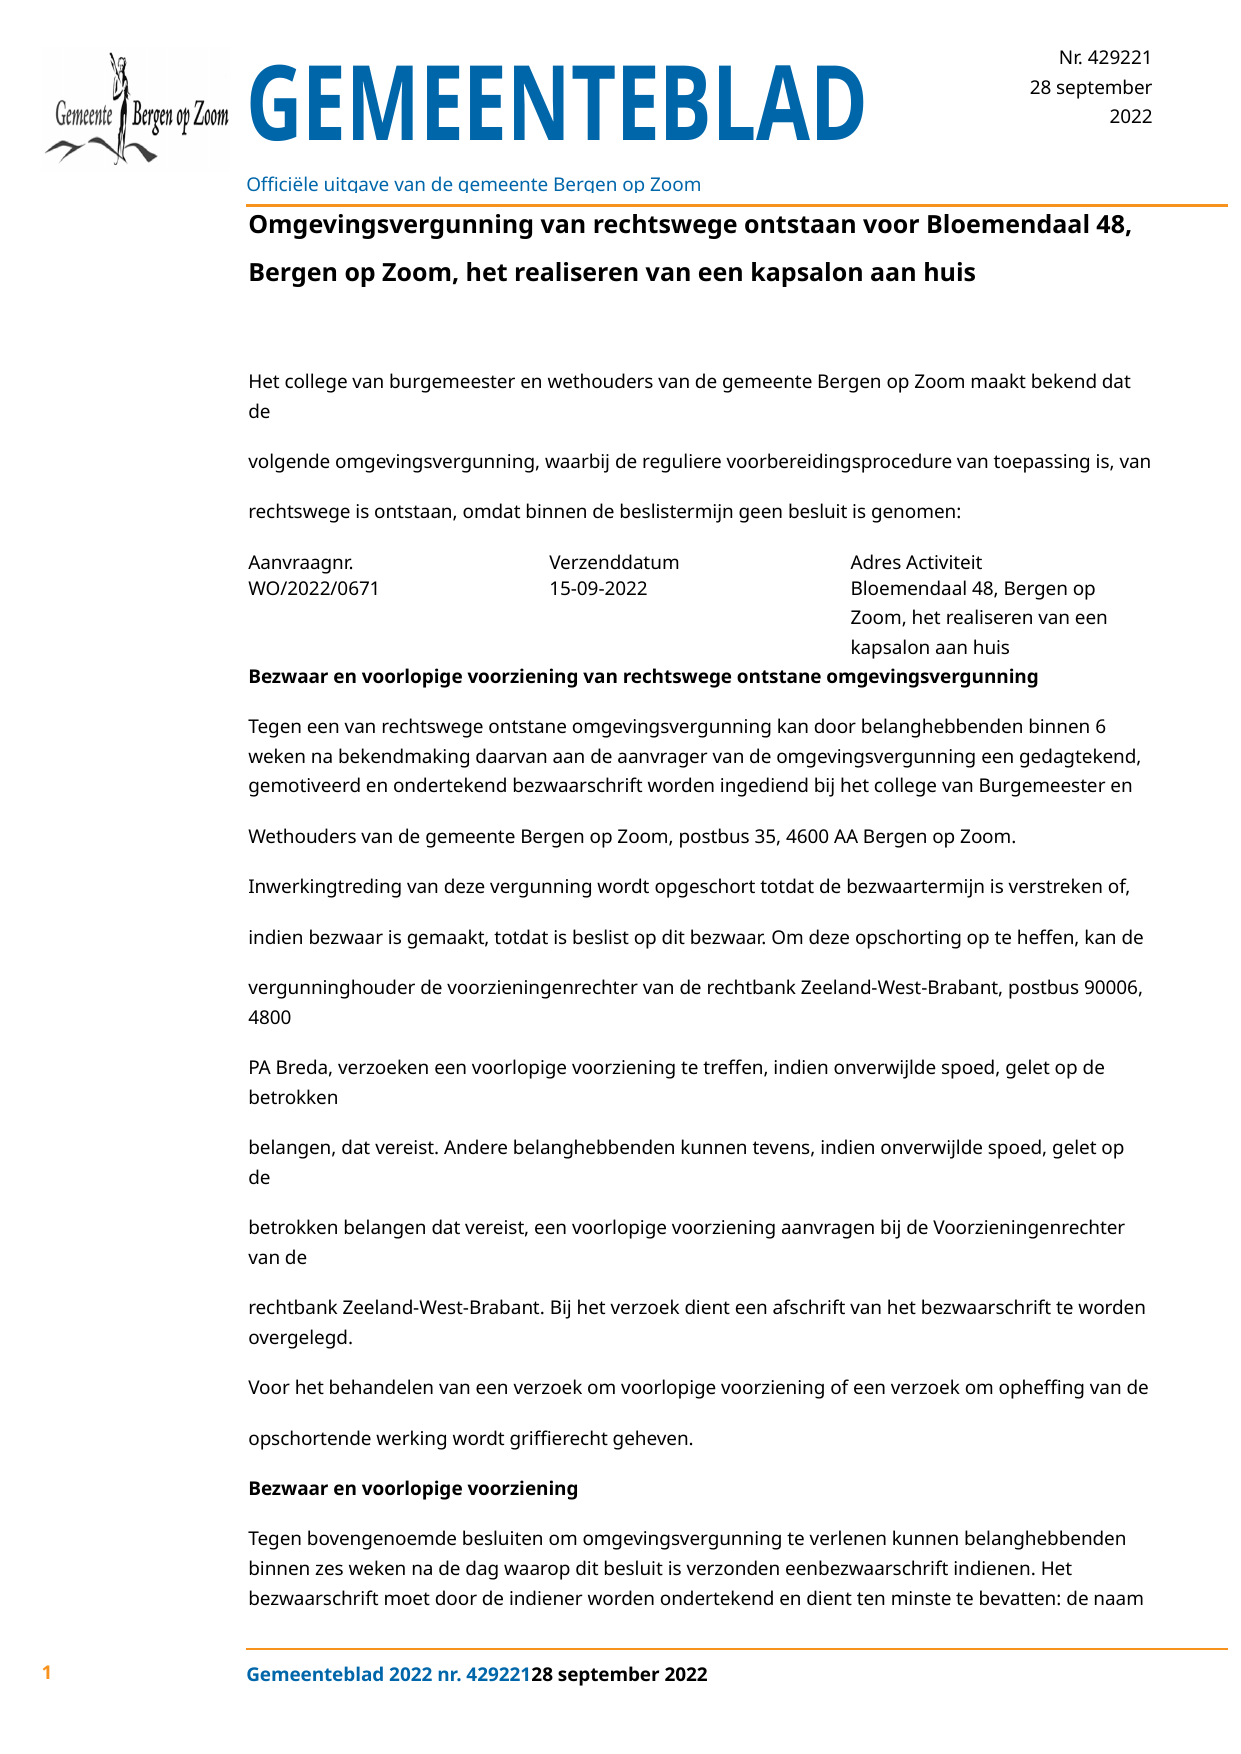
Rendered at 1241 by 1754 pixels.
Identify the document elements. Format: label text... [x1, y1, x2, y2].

text volgende omgevingsvergunning, waarbij de reguliere voorbereidingsprocedure van toepassing is, van [248, 448, 1152, 474]
table_header Aanvraagnr. [248, 549, 549, 575]
text Tegen bovengenoemde besluiten om omgevingsvergunning te verlenen kunnen belanghebbenden binnen zes weken na de dag waarop dit besluit is verzonden eenbezwaarschrift indienen. Het bezwaarschrift moet door de indiener worden ondertekend en dient ten minste te bevatten: de naam [248, 1526, 1152, 1611]
picture [41, 47, 231, 172]
text Wethouders van de gemeente Bergen op Zoom, postbus 35, 4600 AA Bergen op Zoom. [248, 823, 1152, 849]
text Bezwaar en voorlopige voorziening van rechtswege ontstane omgevingsvergunning [248, 663, 1152, 689]
text rechtbank Zeeland-West-Brabant. Bij het verzoek dient een afschrift van het bezwaarschrift te worden overgelegd. [248, 1294, 1152, 1350]
text Inwerkingtreding van deze vergunning wordt opgeschort totdat de bezwaartermijn is verstreken of, [248, 873, 1152, 899]
table_header Verzenddatum [549, 549, 850, 575]
text Tegen een van rechtswege ontstane omgevingsvergunning kan door belanghebbenden binnen 6 weken na bekendmaking daarvan aan de aanvrager van de omgevingsvergunning een gedagtekend, gemotiveerd en ondertekend bezwaarschrift worden ingediend bij het college van Burgemeester en [248, 713, 1152, 798]
text betrokken belangen dat vereist, een voorlopige voorziening aanvragen bij de Voorzieningenrechter van de [248, 1214, 1152, 1270]
text Het college van burgemeester en wethouders van de gemeente Bergen op Zoom maakt bekend dat de [248, 368, 1152, 424]
table_header Adres Activiteit [850, 549, 1152, 575]
text Voor het behandelen van een verzoek om voorlopige voorziening of een verzoek om opheffing van de [248, 1374, 1152, 1400]
text opschortende werking wordt griffierecht geheven. [248, 1425, 1152, 1451]
text Omgevingsvergunning van rechtswege ontstaan voor Bloemendaal 48, Bergen op Zoom, het realiseren van een kapsalon aan huis [248, 207, 1152, 288]
table_cell 15-09-2022 [549, 575, 850, 660]
table_cell Bloemendaal 48, Bergen op Zoom, het realiseren van een kapsalon aan huis [850, 575, 1152, 660]
text rechtswege is ontstaan, omdat binnen de beslistermijn geen besluit is genomen: [248, 499, 1152, 524]
table_cell WO/2022/0671 [248, 575, 549, 660]
text belangen, dat vereist. Andere belanghebbenden kunnen tevens, indien onverwijlde spoed, gelet op de [248, 1134, 1152, 1190]
text indien bezwaar is gemaakt, totdat is beslist op dit bezwaar. Om deze opschorting op te heffen, kan de [248, 924, 1152, 950]
text vergunninghouder de voorzieningenrechter van de rechtbank Zeeland-West-Brabant, postbus 90006, 4800 [248, 974, 1152, 1030]
text PA Breda, verzoeken een voorlopige voorziening te treffen, indien onverwijlde spoed, gelet op de betrokken [248, 1054, 1152, 1110]
text Bezwaar en voorlopige voorziening [248, 1475, 1152, 1501]
